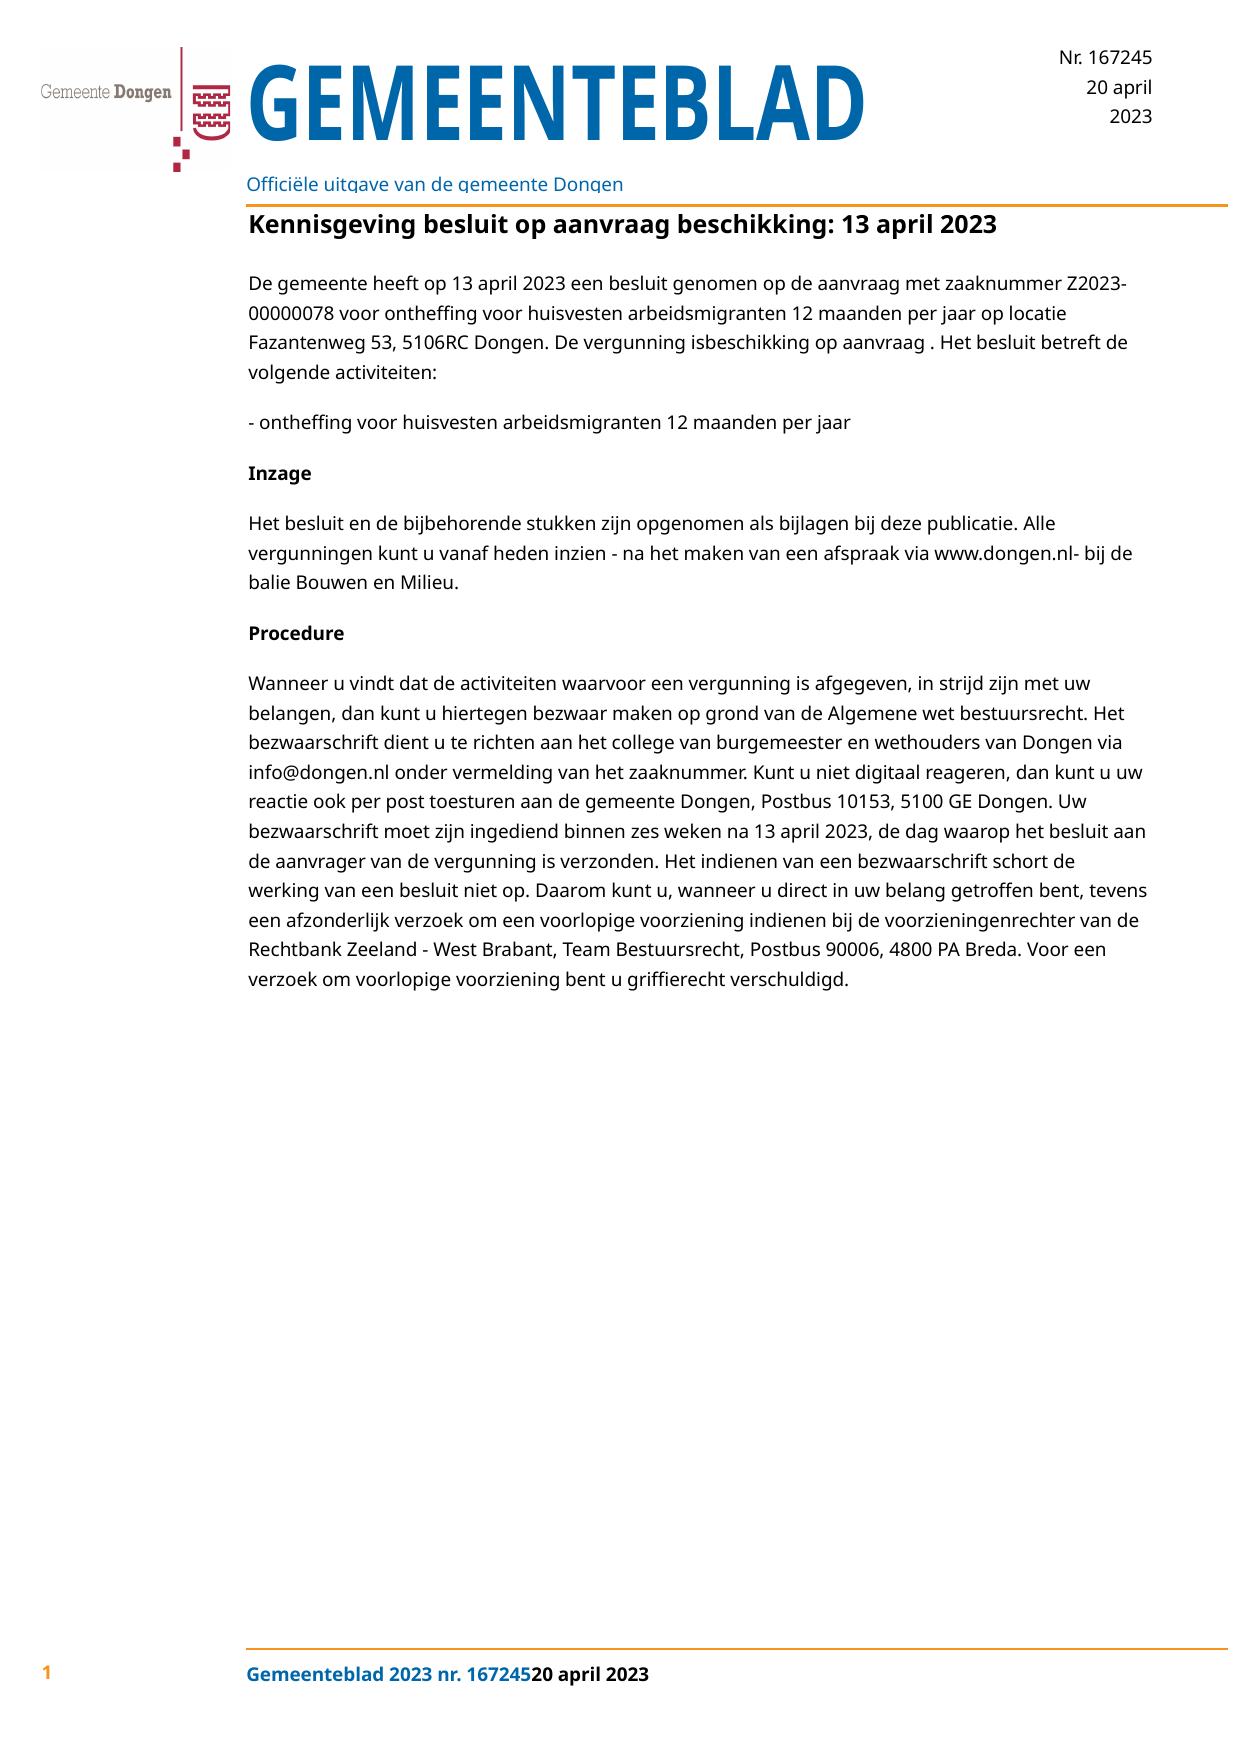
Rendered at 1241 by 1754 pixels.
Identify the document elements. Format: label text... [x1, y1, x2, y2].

text Het besluit en de bijbehorende stukken zijn opgenomen als bijlagen bij deze publicatie. Alle vergunningen kunt u vanaf heden inzien - na het maken van een afspraak via www.dongen.nl- bij de balie Bouwen en Milieu. [248, 510, 1152, 595]
text De gemeente heeft op 13 april 2023 een besluit genomen op de aanvraag met zaaknummer Z2023-00000078 voor ontheffing voor huisvesten arbeidsmigranten 12 maanden per jaar op locatie Fazantenweg 53, 5106RC Dongen. De vergunning isbeschikking op aanvraag . Het besluit betreft de volgende activiteiten: [248, 270, 1152, 385]
text - ontheffing voor huisvesten arbeidsmigranten 12 maanden per jaar [248, 409, 1152, 435]
text Procedure [248, 620, 1152, 646]
text Wanneer u vindt dat de activiteiten waarvoor een vergunning is afgegeven, in strijd zijn met uw belangen, dan kunt u hiertegen bezwaar maken op grond van de Algemene wet bestuursrecht. Het bezwaarschrift dient u te richten aan het college van burgemeester en wethouders van Dongen via info@dongen.nl onder vermelding van het zaaknummer. Kunt u niet digitaal reageren, dan kunt u uw reactie ook per post toesturen aan de gemeente Dongen, Postbus 10153, 5100 GE Dongen. Uw bezwaarschrift moet zijn ingediend binnen zes weken na 13 april 2023, de dag waarop het besluit aan de aanvrager van de vergunning is verzonden. Het indienen van een bezwaarschrift schort de werking van een besluit niet op. Daarom kunt u, wanneer u direct in uw belang getroffen bent, tevens een afzonderlijk verzoek om een voorlopige voorziening indienen bij de voorzieningenrechter van de Rechtbank Zeeland - West Brabant, Team Bestuursrecht, Postbus 90006, 4800 PA Breda. Voor een verzoek om voorlopige voorziening bent u griffierecht verschuldigd. [248, 670, 1152, 992]
picture [41, 47, 231, 172]
text Kennisgeving besluit op aanvraag beschikking: 13 april 2023 [248, 207, 1152, 241]
text Inzage [248, 460, 1152, 486]
